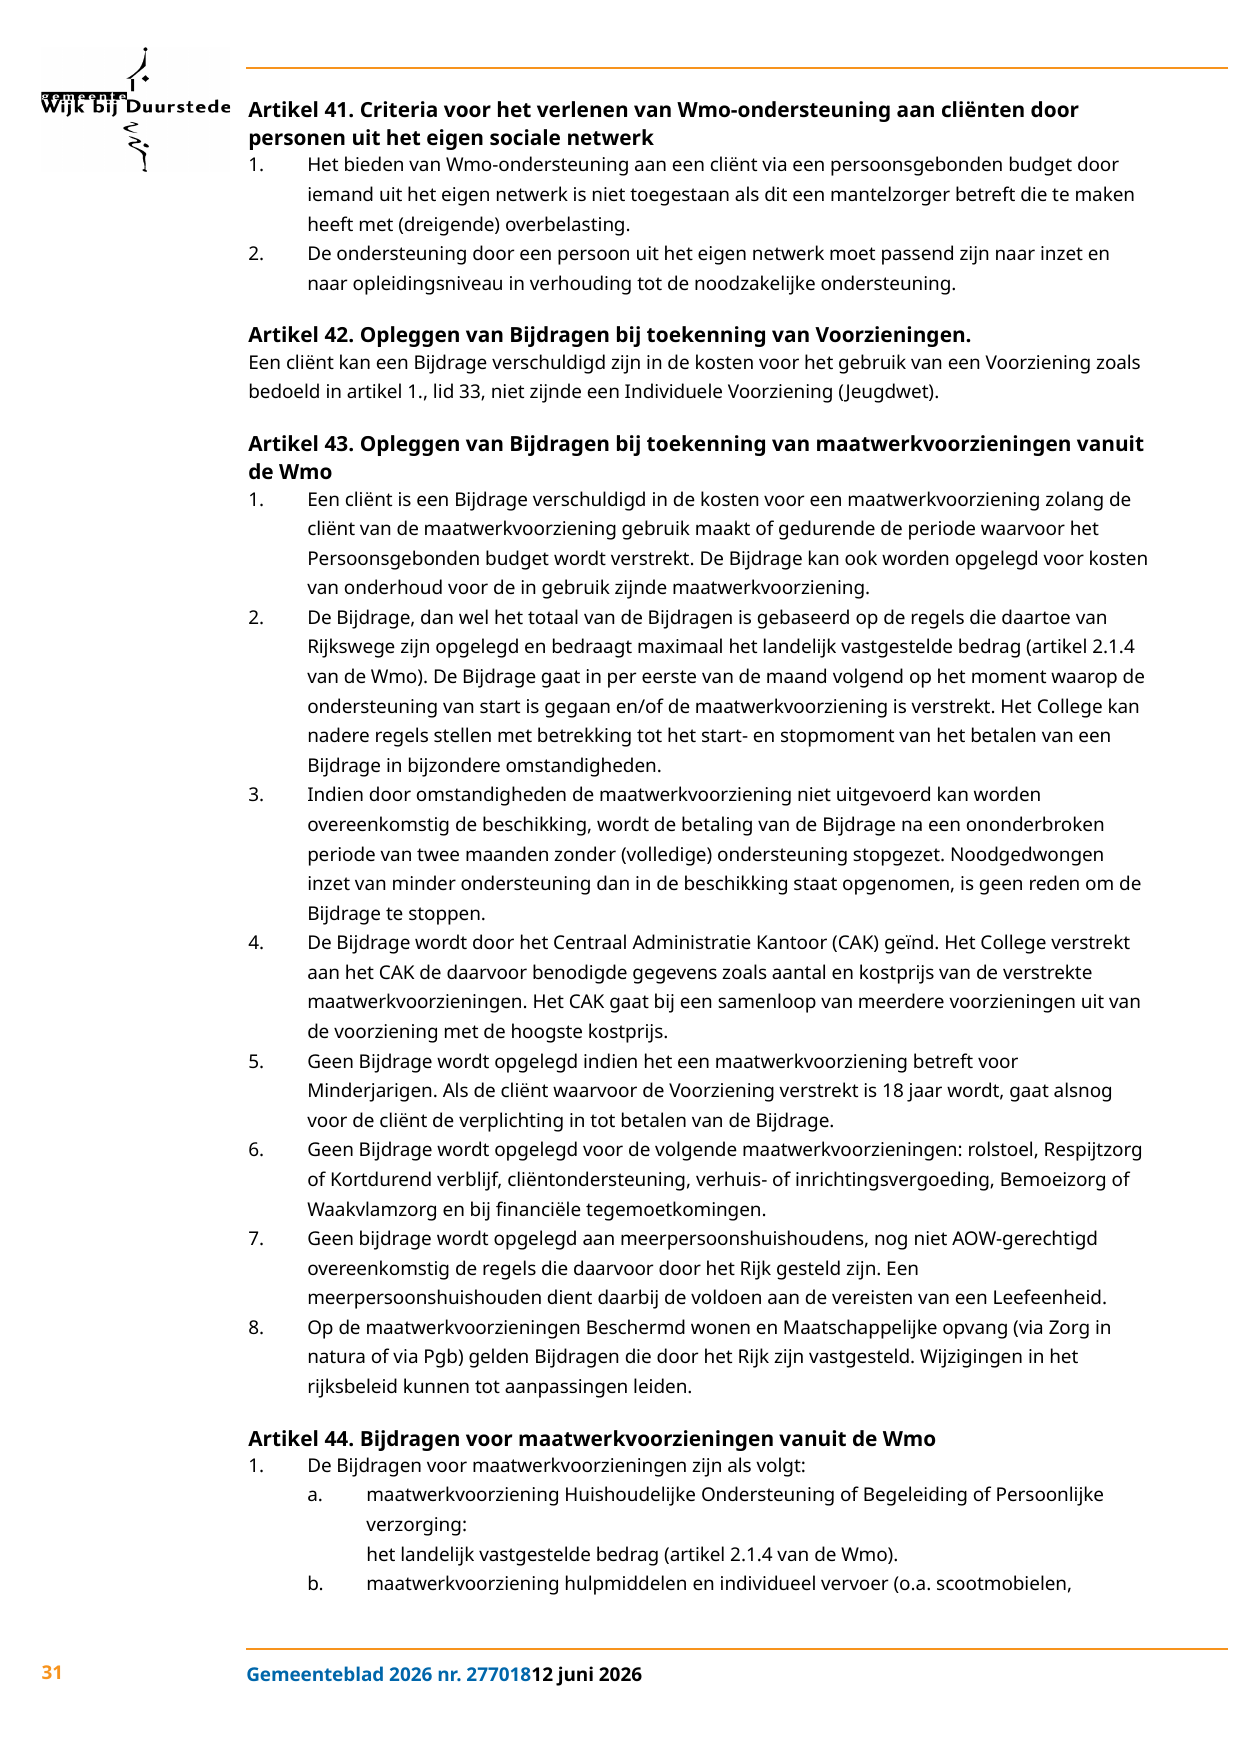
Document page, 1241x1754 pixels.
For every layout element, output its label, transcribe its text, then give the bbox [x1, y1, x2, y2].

text Artikel 43. Opleggen van Bijdragen bij toekenning van maatwerkvoorzieningen vanuit de Wmo [248, 429, 1152, 486]
picture [41, 47, 231, 172]
list De Bijdrage wordt door het Centraal Administratie Kantoor (CAK) geïnd. Het College verstrekt aan het CAK de daarvoor benodigde gegevens zoals aantal en kostprijs van de verstrekte maatwerkvoorzieningen. Het CAK gaat bij een samenloop van meerdere voorzieningen uit van de voorziening met de hoogste kostprijs. [248, 929, 1152, 1044]
text Artikel 41. Criteria voor het verlenen van Wmo-ondersteuning aan cliënten door personen uit het eigen sociale netwerk [248, 95, 1152, 152]
text Een cliënt kan een Bijdrage verschuldigd zijn in de kosten voor het gebruik van een Voorziening zoals bedoeld in artikel 1., lid 33, niet zijnde een Individuele Voorziening (Jeugdwet). [248, 349, 1152, 404]
list Indien door omstandigheden de maatwerkvoorziening niet uitgevoerd kan worden overeenkomstig de beschikking, wordt de betaling van de Bijdrage na een ononderbroken periode van twee maanden zonder (volledige) ondersteuning stopgezet. Noodgedwongen inzet van minder ondersteuning dan in de beschikking staat opgenomen, is geen reden om de Bijdrage te stoppen. [248, 782, 1152, 926]
list Het bieden van Wmo-ondersteuning aan een cliënt via een persoonsgebonden budget door iemand uit het eigen netwerk is niet toegestaan als dit een mantelzorger betreft die te maken heeft met (dreigende) overbelasting. [248, 152, 1152, 237]
list maatwerkvoorziening Huishoudelijke Ondersteuning of Begeleiding of Persoonlijke verzorging: [307, 1482, 1152, 1537]
list Geen Bijdrage wordt opgelegd indien het een maatwerkvoorziening betreft voor Minderjarigen. Als de cliënt waarvoor de Voorziening verstrekt is 18 jaar wordt, gaat alsnog voor de cliënt de verplichting in tot betalen van de Bijdrage. [248, 1048, 1152, 1133]
text Artikel 44. Bijdragen voor maatwerkvoorzieningen vanuit de Wmo [248, 1424, 1152, 1452]
list De ondersteuning door een persoon uit het eigen netwerk moet passend zijn naar inzet en naar opleidingsniveau in verhouding tot de noodzakelijke ondersteuning. [248, 240, 1152, 296]
list De Bijdrage, dan wel het totaal van de Bijdragen is gebaseerd op de regels die daartoe van Rijkswege zijn opgelegd en bedraagt maximaal het landelijk vastgestelde bedrag (artikel 2.1.4 van de Wmo). De Bijdrage gaat in per eerste van de maand volgend op het moment waarop de ondersteuning van start is gegaan en/of de maatwerkvoorziening is verstrekt. Het College kan nadere regels stellen met betrekking tot het start- en stopmoment van het betalen van een Bijdrage in bijzondere omstandigheden. [248, 604, 1152, 778]
text Artikel 42. Opleggen van Bijdragen bij toekenning van Voorzieningen. [248, 320, 1152, 349]
list Geen Bijdrage wordt opgelegd voor de volgende maatwerkvoorzieningen: rolstoel, Respijtzorg of Kortdurend verblijf, cliëntondersteuning, verhuis- of inrichtingsvergoeding, Bemoeizorg of Waakvlamzorg en bij financiële tegemoetkomingen. [248, 1137, 1152, 1221]
list Op de maatwerkvoorzieningen Beschermd wonen en Maatschappelijke opvang (via Zorg in natura of via Pgb) gelden Bijdragen die door het Rijk zijn vastgesteld. Wijzigingen in het rijksbeleid kunnen tot aanpassingen leiden. [248, 1314, 1152, 1399]
list Geen bijdrage wordt opgelegd aan meerpersoonshuishoudens, nog niet AOW-gerechtigd overeenkomstig de regels die daarvoor door het Rijk gesteld zijn. Een meerpersoonshuishouden dient daarbij de voldoen aan de vereisten van een Leefeenheid. [248, 1225, 1152, 1310]
list Een cliënt is een Bijdrage verschuldigd in de kosten voor een maatwerkvoorziening zolang de cliënt van de maatwerkvoorziening gebruik maakt of gedurende de periode waarvoor het Persoonsgebonden budget wordt verstrekt. De Bijdrage kan ook worden opgelegd voor kosten van onderhoud voor de in gebruik zijnde maatwerkvoorziening. [248, 486, 1152, 600]
list De Bijdragen voor maatwerkvoorzieningen zijn als volgt: [248, 1452, 1152, 1478]
list het landelijk vastgestelde bedrag (artikel 2.1.4 van de Wmo). [307, 1541, 1152, 1567]
list maatwerkvoorziening hulpmiddelen en individueel vervoer (o.a. scootmobielen, [307, 1570, 1152, 1596]
